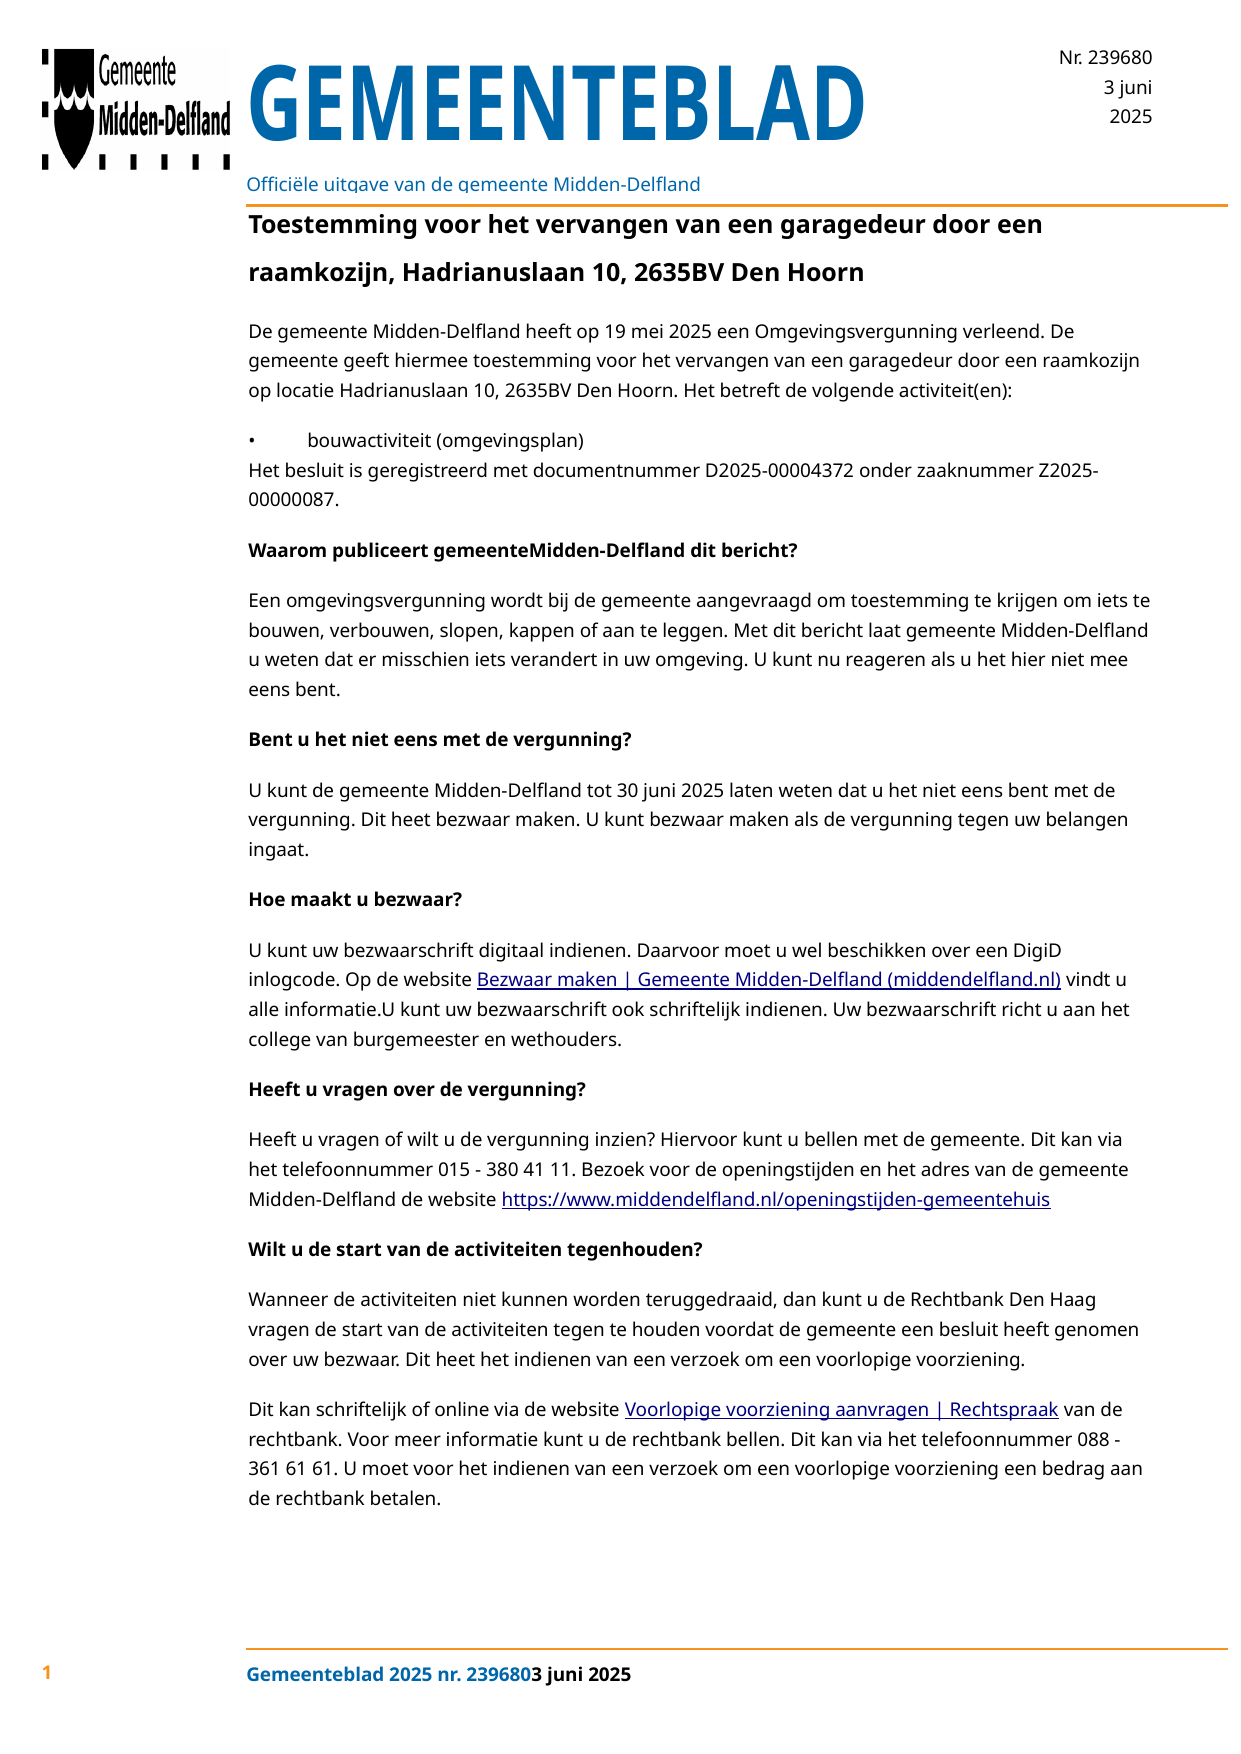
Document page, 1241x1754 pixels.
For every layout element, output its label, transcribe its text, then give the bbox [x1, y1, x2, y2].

list bouwactiviteit (omgevingsplan) [248, 427, 1152, 453]
text Een omgevingsvergunning wordt bij de gemeente aangevraagd om toestemming te krijgen om iets te bouwen, verbouwen, slopen, kappen of aan te leggen. Met dit bericht laat gemeente Midden-Delfland u weten dat er misschien iets verandert in uw omgeving. U kunt nu reageren als u het hier niet mee eens bent. [248, 587, 1152, 702]
text Toestemming voor het vervangen van een garagedeur door een raamkozijn, Hadrianuslaan 10, 2635BV Den Hoorn [248, 207, 1152, 288]
text Dit kan schriftelijk of online via de website Voorlopige voorziening aanvragen | Rechtspraak van de rechtbank. Voor meer informatie kunt u de rechtbank bellen. Dit kan via het telefoonnummer 088 - 361 61 61. U moet voor het indienen van een verzoek om een voorlopige voorziening een bedrag aan de rechtbank betalen. [248, 1396, 1152, 1511]
text U kunt de gemeente Midden-Delfland tot 30 juni 2025 laten weten dat u het niet eens bent met de vergunning. Dit heet bezwaar maken. U kunt bezwaar maken als de vergunning tegen uw belangen ingaat. [248, 777, 1152, 862]
text Heeft u vragen of wilt u de vergunning inzien? Hiervoor kunt u bellen met de gemeente. Dit kan via het telefoonnummer 015 - 380 41 11. Bezoek voor de openingstijden en het adres van de gemeente Midden-Delfland de website https://www.middendelfland.nl/openingstijden-gemeentehuis [248, 1127, 1152, 1212]
text Wanneer de activiteiten niet kunnen worden teruggedraaid, dan kunt u de Rechtbank Den Haag vragen de start van de activiteiten tegen te houden voordat de gemeente een besluit heeft genomen over uw bezwaar. Dit heet het indienen van een verzoek om een voorlopige voorziening. [248, 1287, 1152, 1372]
text De gemeente Midden-Delfland heeft op 19 mei 2025 een Omgevingsvergunning verleend. De gemeente geeft hiermee toestemming voor het vervangen van een garagedeur door een raamkozijn op locatie Hadrianuslaan 10, 2635BV Den Hoorn. Het betreft de volgende activiteit(en): [248, 318, 1152, 403]
text Waarom publiceert gemeenteMidden-Delfland dit bericht? [248, 537, 1152, 563]
text Hoe maakt u bezwaar? [248, 887, 1152, 912]
text Wilt u de start van de activiteiten tegenhouden? [248, 1236, 1152, 1262]
text Het besluit is geregistreerd met documentnummer D2025-00004372 onder zaaknummer Z2025-00000087. [248, 457, 1152, 512]
picture [41, 47, 231, 172]
text Bent u het niet eens met de vergunning? [248, 727, 1152, 752]
text U kunt uw bezwaarschrift digitaal indienen. Daarvoor moet u wel beschikken over een DigiD inlogcode. Op de website Bezwaar maken | Gemeente Midden-Delfland (middendelfland.nl) vindt u alle informatie.U kunt uw bezwaarschrift ook schriftelijk indienen. Uw bezwaarschrift richt u aan het college van burgemeester en wethouders. [248, 937, 1152, 1052]
text Heeft u vragen over de vergunning? [248, 1076, 1152, 1102]
